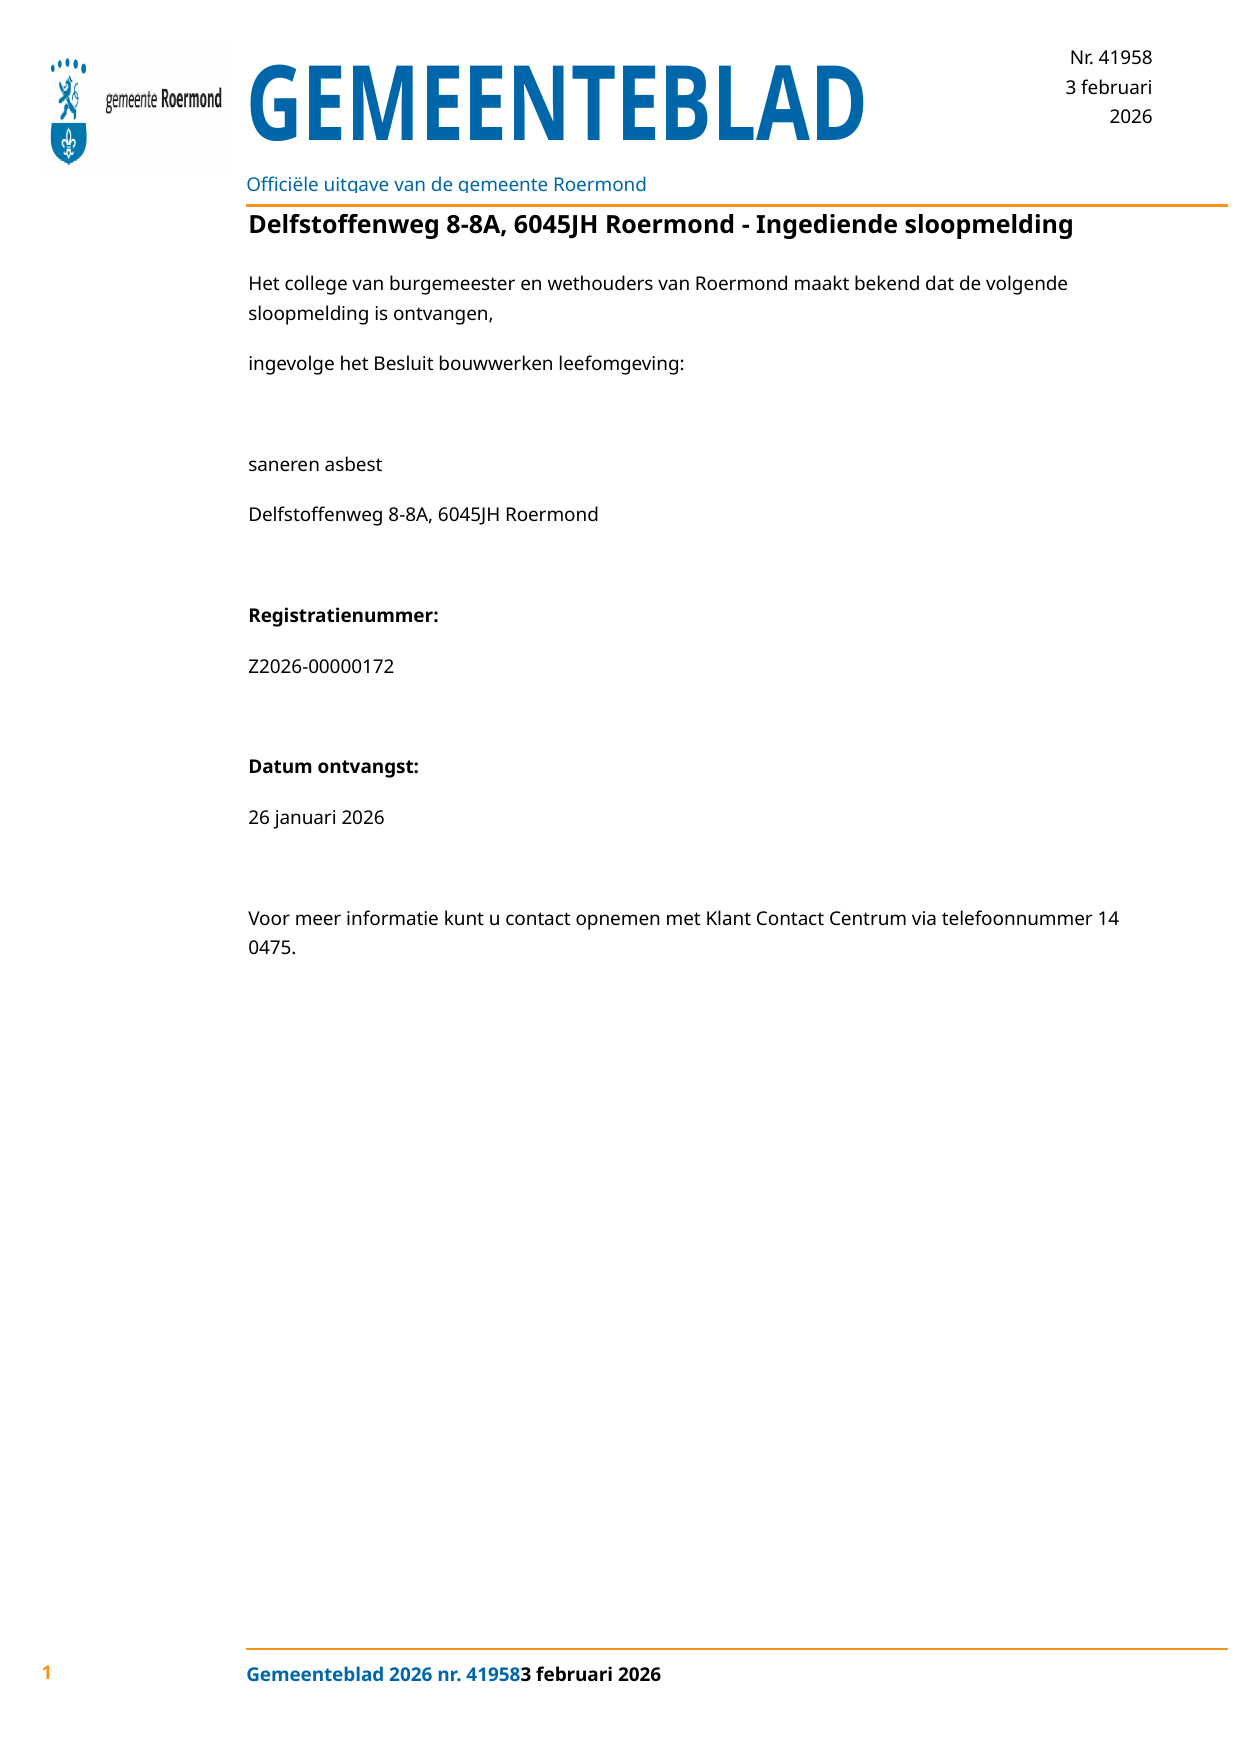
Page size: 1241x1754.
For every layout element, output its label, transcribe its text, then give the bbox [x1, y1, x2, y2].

text Datum ontvangst: [248, 754, 1152, 779]
text 26 januari 2026 [248, 804, 1152, 830]
picture [41, 47, 231, 172]
text saneren asbest [248, 451, 1152, 477]
text ingevolge het Besluit bouwwerken leefomgeving: [248, 350, 1152, 376]
text Het college van burgemeester en wethouders van Roermond maakt bekend dat de volgende sloopmelding is ontvangen, [248, 270, 1152, 326]
text Voor meer informatie kunt u contact opnemen met Klant Contact Centrum via telefoonnummer 14 0475. [248, 905, 1152, 960]
text Z2026-00000172 [248, 653, 1152, 678]
text Delfstoffenweg 8-8A, 6045JH Roermond - Ingediende sloopmelding [248, 207, 1152, 241]
text Registratienummer: [248, 602, 1152, 628]
text Delfstoffenweg 8-8A, 6045JH Roermond [248, 502, 1152, 527]
